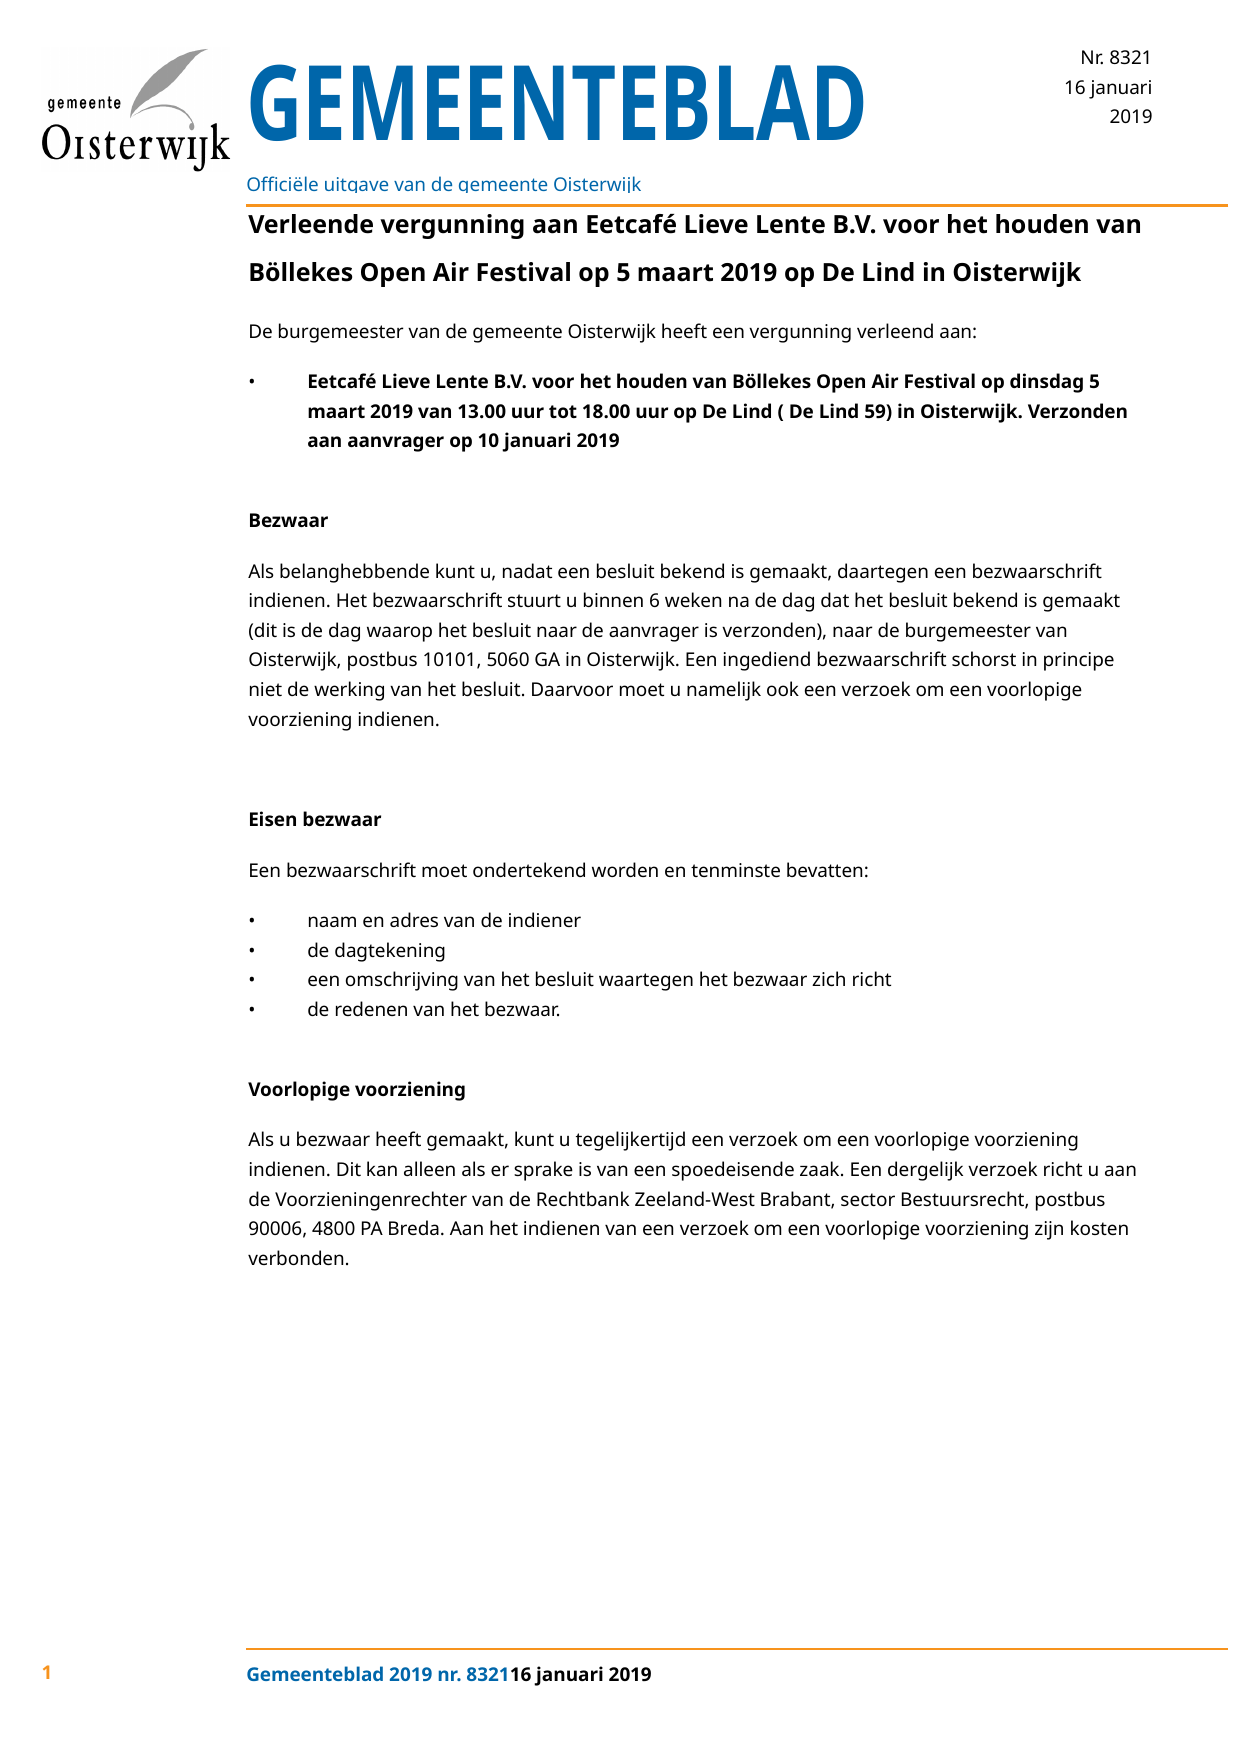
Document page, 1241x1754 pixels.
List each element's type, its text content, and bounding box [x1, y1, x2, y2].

text Eisen bezwaar [248, 807, 1152, 832]
text De burgemeester van de gemeente Oisterwijk heeft een vergunning verleend aan: [248, 318, 1152, 344]
text Als u bezwaar heeft gemaakt, kunt u tegelijkertijd een verzoek om een voorlopige voorziening indienen. Dit kan alleen als er sprake is van een spoedeisende zaak. Een dergelijk verzoek richt u aan de Voorzieningenrechter van de Rechtbank Zeeland-West Brabant, sector Bestuursrecht, postbus 90006, 4800 PA Breda. Aan het indienen van een verzoek om een voorlopige voorziening zijn kosten verbonden. [248, 1127, 1152, 1271]
picture [41, 47, 231, 172]
text Voorlopige voorziening [248, 1076, 1152, 1102]
list Eetcafé Lieve Lente B.V. voor het houden van Böllekes Open Air Festival op dinsdag 5 maart 2019 van 13.00 uur tot 18.00 uur op De Lind ( De Lind 59) in Oisterwijk. Verzonden aan aanvrager op 10 januari 2019 [248, 368, 1152, 453]
list een omschrijving van het besluit waartegen het bezwaar zich richt [248, 967, 1152, 992]
text Bezwaar [248, 507, 1152, 533]
text Een bezwaarschrift moet ondertekend worden en tenminste bevatten: [248, 857, 1152, 883]
list naam en adres van de indiener [248, 907, 1152, 933]
list de dagtekening [248, 937, 1152, 963]
text Als belanghebbende kunt u, nadat een besluit bekend is gemaakt, daartegen een bezwaarschrift indienen. Het bezwaarschrift stuurt u binnen 6 weken na de dag dat het besluit bekend is gemaakt (dit is de dag waarop het besluit naar de aanvrager is verzonden), naar de burgemeester van Oisterwijk, postbus 10101, 5060 GA in Oisterwijk. Een ingediend bezwaarschrift schorst in principe niet de werking van het besluit. Daarvoor moet u namelijk ook een verzoek om een voorlopige voorziening indienen. [248, 558, 1152, 732]
list de redenen van het bezwaar. [248, 996, 1152, 1022]
text Verleende vergunning aan Eetcafé Lieve Lente B.V. voor het houden van Böllekes Open Air Festival op 5 maart 2019 op De Lind in Oisterwijk [248, 207, 1152, 288]
